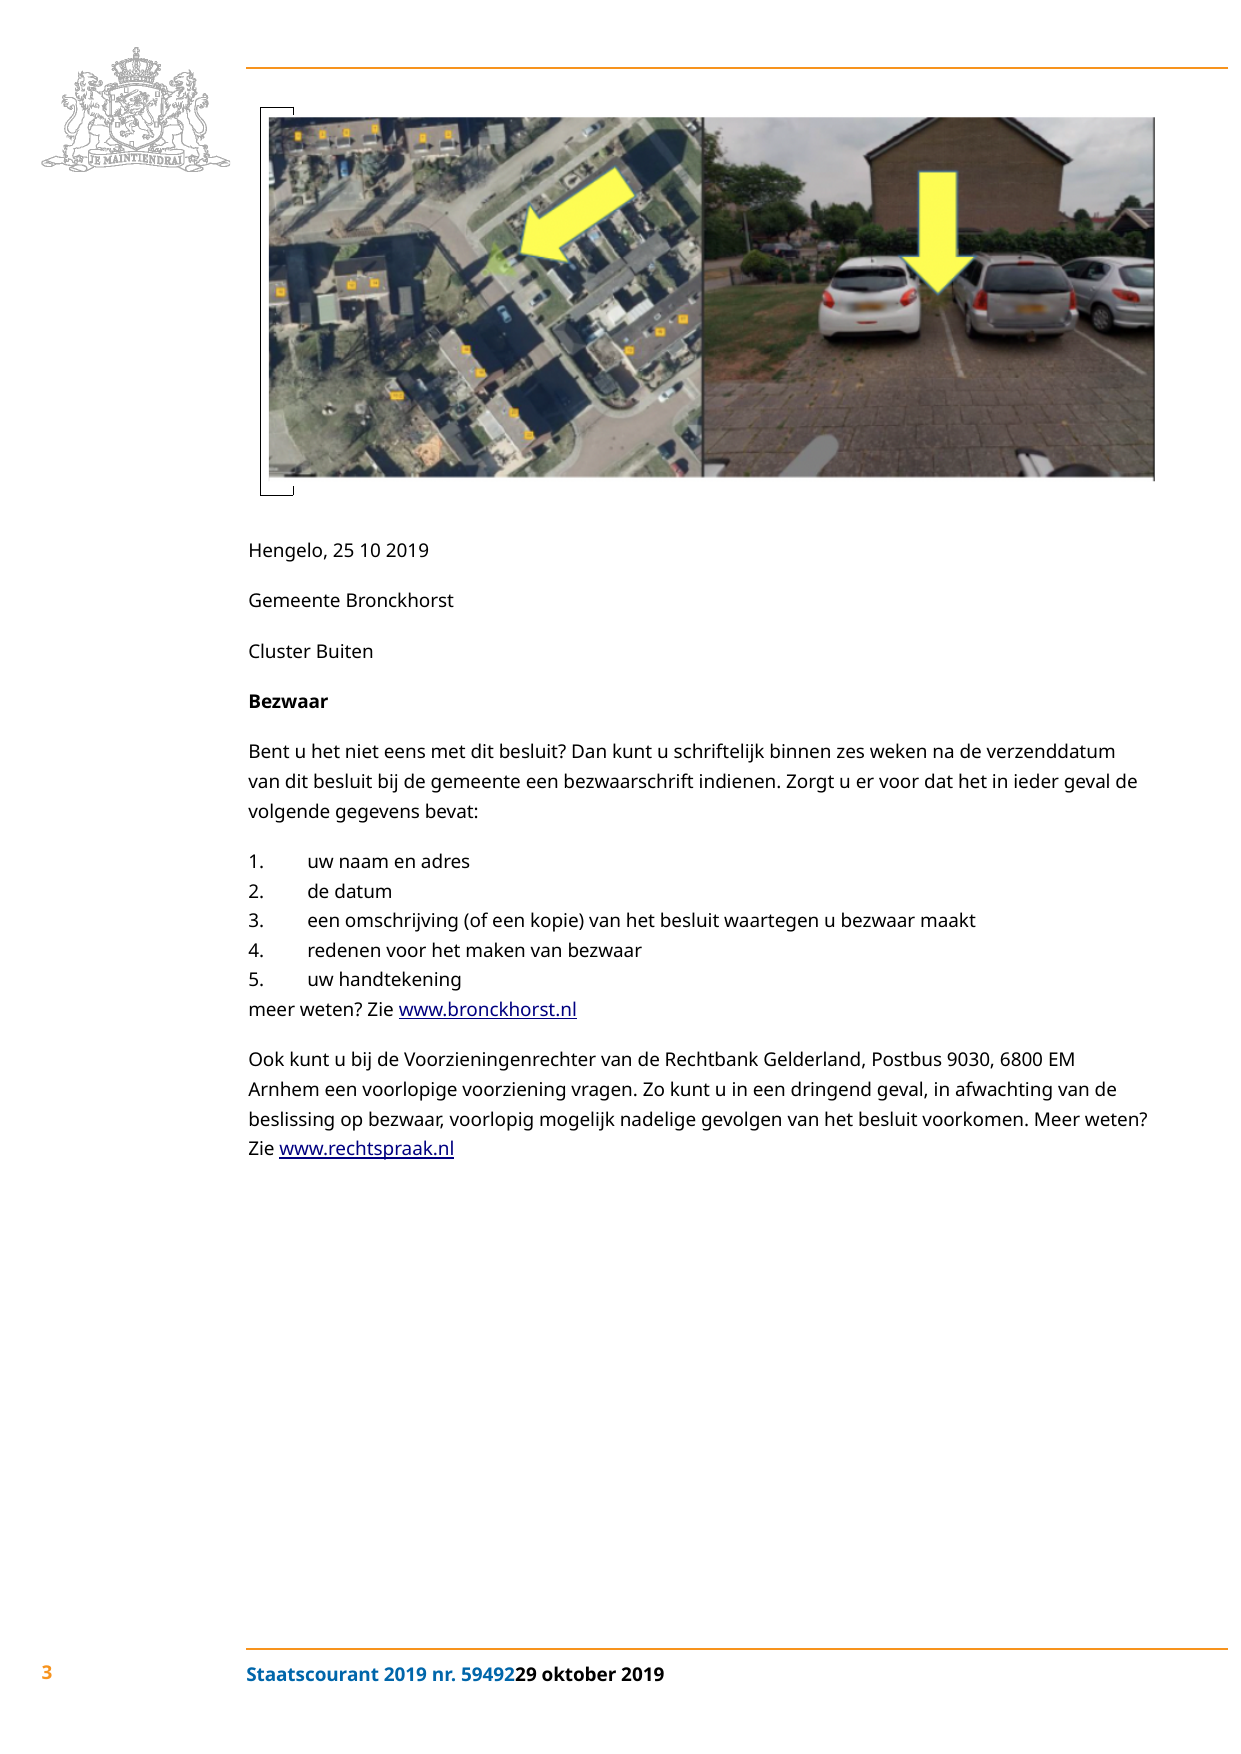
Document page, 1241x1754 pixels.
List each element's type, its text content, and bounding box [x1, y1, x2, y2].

text Hengelo, 25 10 2019 [248, 537, 1152, 563]
list redenen voor het maken van bezwaar [248, 937, 1152, 963]
text Bezwaar [248, 688, 1152, 714]
text Ook kunt u bij de Voorzieningenrechter van de Rechtbank Gelderland, Postbus 9030, 6800 EM Arnhem een voorlopige voorziening vragen. Zo kunt u in een dringend geval, in afwachting van de beslissing op bezwaar, voorlopig mogelijk nadelige gevolgen van het besluit voorkomen. Meer weten? Zie www.rechtspraak.nl [248, 1047, 1152, 1161]
text Cluster Buiten [248, 638, 1152, 664]
list de datum [248, 878, 1152, 904]
list uw naam en adres [248, 848, 1152, 874]
list een omschrijving (of een kopie) van het besluit waartegen u bezwaar maakt [248, 907, 1152, 933]
text Bent u het niet eens met dit besluit? Dan kunt u schriftelijk binnen zes weken na de verzenddatum van dit besluit bij de gemeente een bezwaarschrift indienen. Zorgt u er voor dat het in ieder geval de volgende gegevens bevat: [248, 739, 1152, 824]
text meer weten? Zie www.bronckhorst.nl [248, 996, 1152, 1022]
list uw handtekening [248, 967, 1152, 992]
picture [41, 47, 231, 172]
picture [268, 115, 1155, 486]
text Gemeente Bronckhorst [248, 587, 1152, 613]
